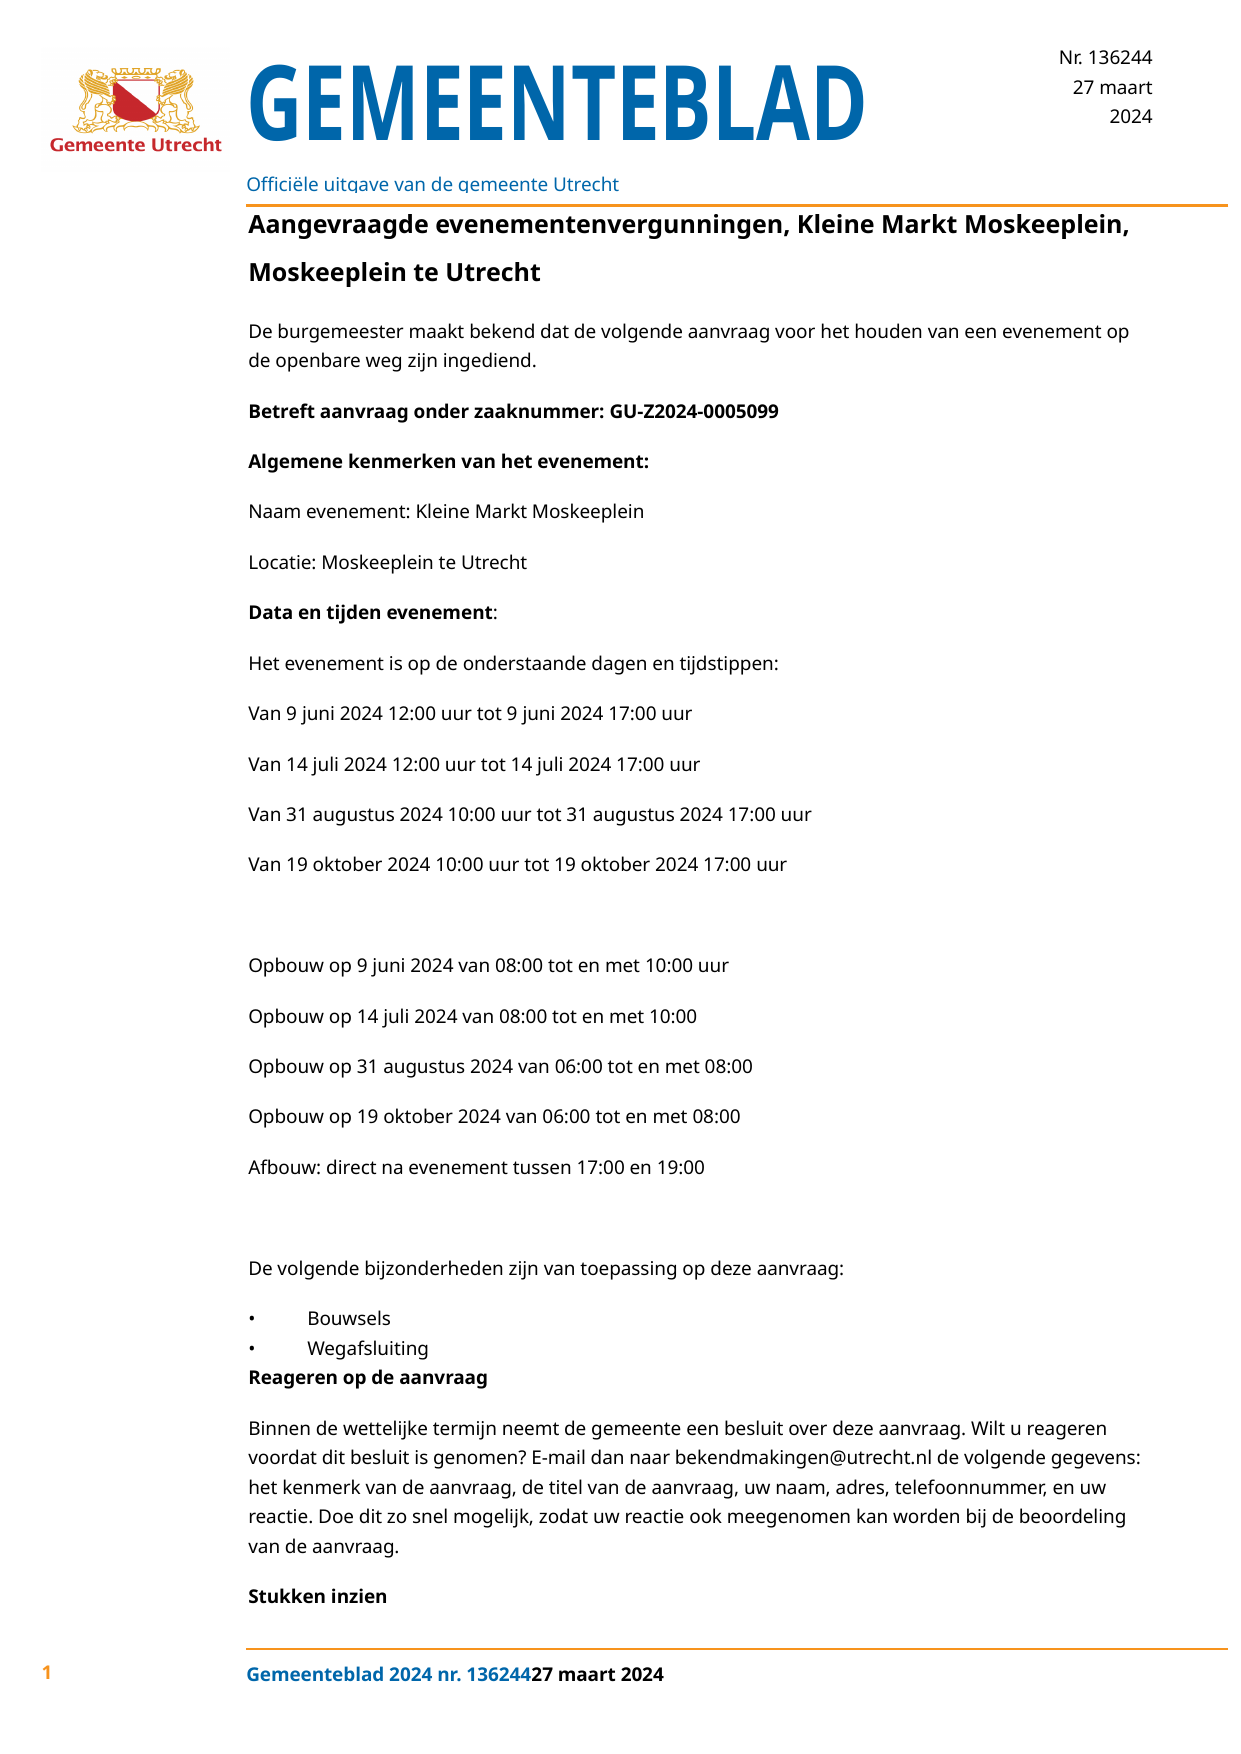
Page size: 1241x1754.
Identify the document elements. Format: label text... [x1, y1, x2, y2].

text Opbouw op 19 oktober 2024 van 06:00 tot en met 08:00 [248, 1104, 1152, 1129]
text Betreft aanvraag onder zaaknummer: GU-Z2024-0005099 [248, 398, 1152, 424]
text Binnen de wettelijke termijn neemt de gemeente een besluit over deze aanvraag. Wilt u reageren voordat dit besluit is genomen? E-mail dan naar bekendmakingen@utrecht.nl de volgende gegevens: het kenmerk van de aanvraag, de titel van de aanvraag, uw naam, adres, telefoonnummer, en uw reactie. Doe dit zo snel mogelijk, zodat uw reactie ook meegenomen kan worden bij de beoordeling van de aanvraag. [248, 1415, 1152, 1559]
text Opbouw op 31 augustus 2024 van 06:00 tot en met 08:00 [248, 1053, 1152, 1079]
text Locatie: Moskeeplein te Utrecht [248, 549, 1152, 575]
text Afbouw: direct na evenement tussen 17:00 en 19:00 [248, 1154, 1152, 1180]
text Van 19 oktober 2024 10:00 uur tot 19 oktober 2024 17:00 uur [248, 852, 1152, 877]
text Data en tijden evenement: [248, 599, 1152, 625]
list Bouwsels [248, 1305, 1152, 1331]
list Wegafsluiting [248, 1335, 1152, 1361]
text Aangevraagde evenementenvergunningen, Kleine Markt Moskeeplein, Moskeeplein te Utrecht [248, 207, 1152, 288]
text Van 31 augustus 2024 10:00 uur tot 31 augustus 2024 17:00 uur [248, 801, 1152, 827]
text Het evenement is op de onderstaande dagen en tijdstippen: [248, 650, 1152, 676]
text Stukken inzien [248, 1584, 1152, 1609]
text Opbouw op 9 juni 2024 van 08:00 tot en met 10:00 uur [248, 952, 1152, 978]
text Van 14 juli 2024 12:00 uur tot 14 juli 2024 17:00 uur [248, 751, 1152, 777]
text Reageren op de aanvraag [248, 1364, 1152, 1390]
text Van 9 juni 2024 12:00 uur tot 9 juni 2024 17:00 uur [248, 700, 1152, 726]
text Opbouw op 14 juli 2024 van 08:00 tot en met 10:00 [248, 1003, 1152, 1029]
text Naam evenement: Kleine Markt Moskeeplein [248, 499, 1152, 524]
picture [41, 47, 231, 172]
text De burgemeester maakt bekend dat de volgende aanvraag voor het houden van een evenement op de openbare weg zijn ingediend. [248, 318, 1152, 373]
text Algemene kenmerken van het evenement: [248, 448, 1152, 474]
text De volgende bijzonderheden zijn van toepassing op deze aanvraag: [248, 1255, 1152, 1281]
